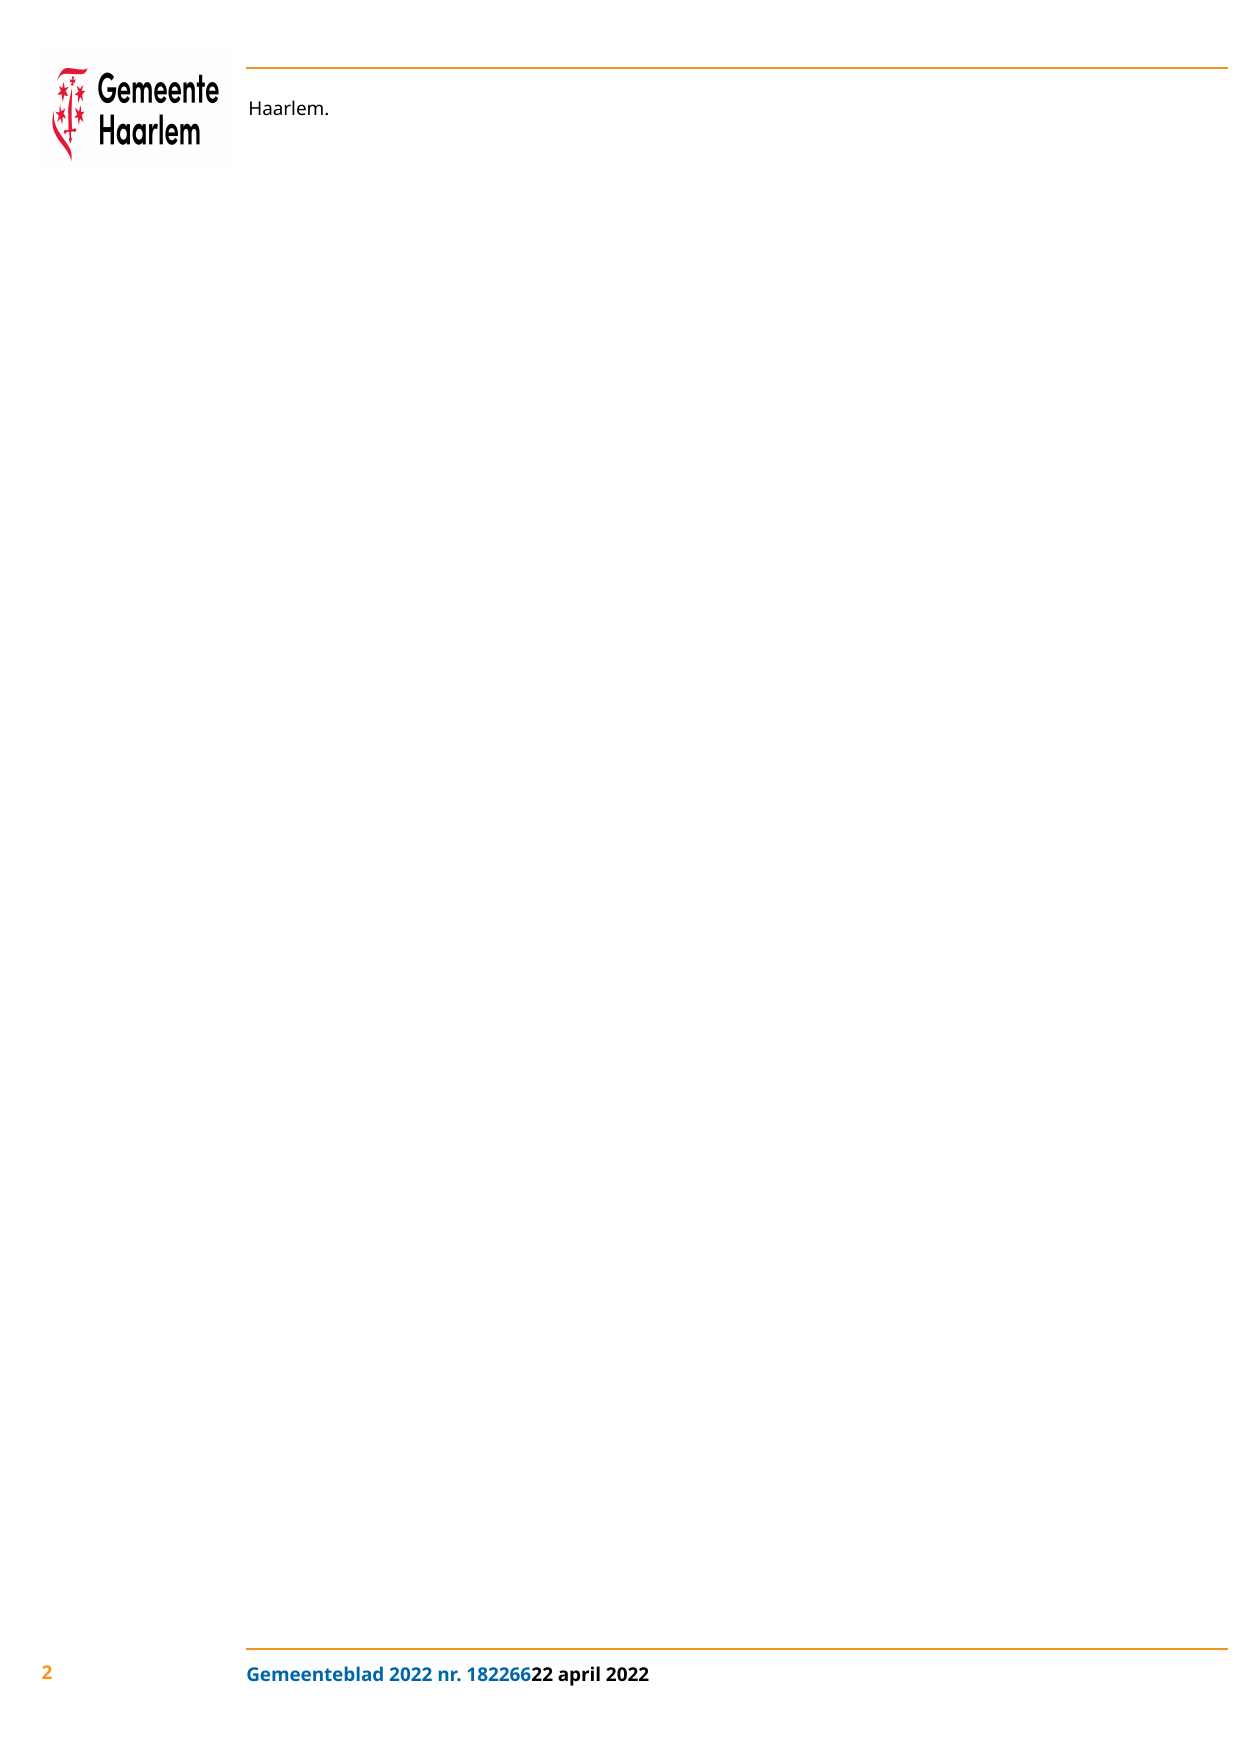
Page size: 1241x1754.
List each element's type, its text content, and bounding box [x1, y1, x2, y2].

text Haarlem. [248, 95, 1152, 121]
picture [41, 47, 231, 172]
